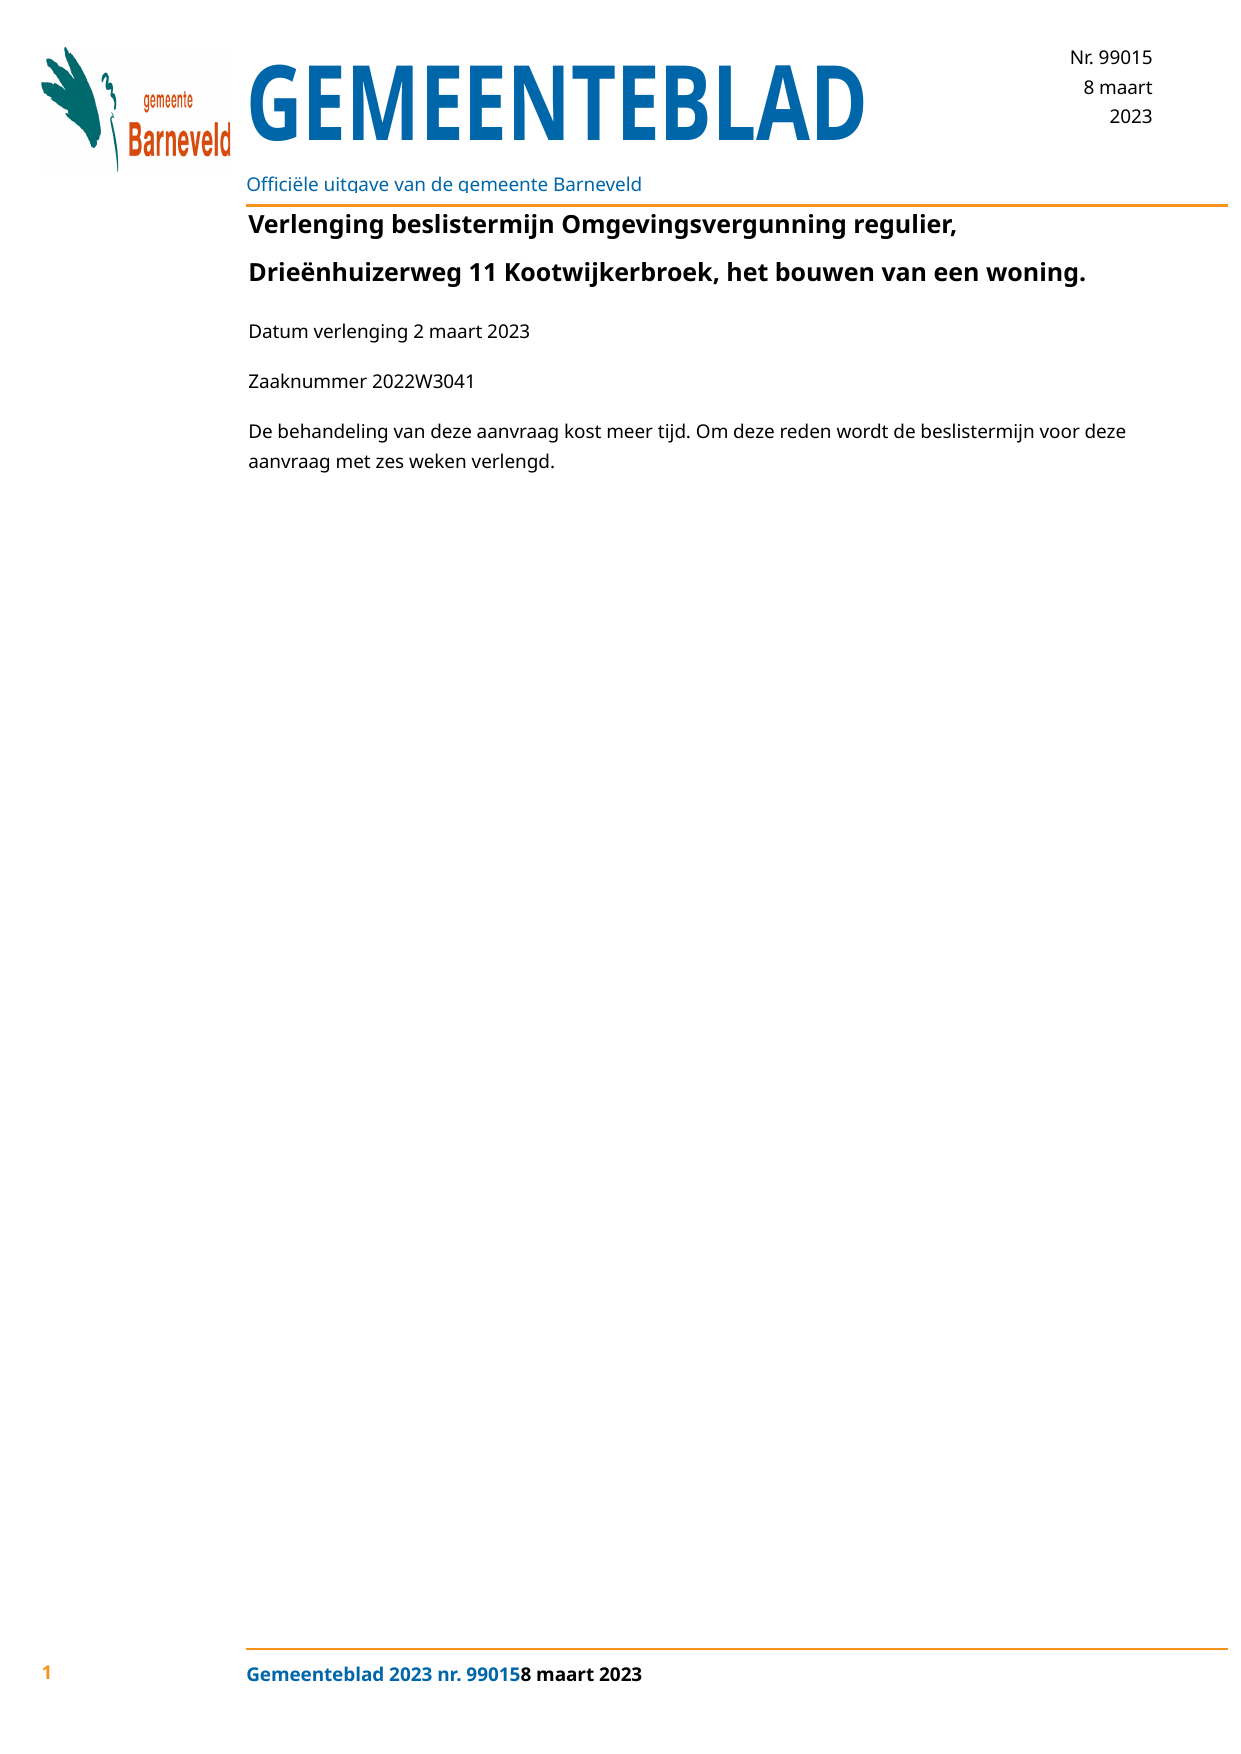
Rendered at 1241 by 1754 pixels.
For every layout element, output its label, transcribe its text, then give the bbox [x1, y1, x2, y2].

picture [41, 47, 231, 172]
text Verlenging beslistermijn Omgevingsvergunning regulier, Drieënhuizerweg 11 Kootwijkerbroek, het bouwen van een woning. [248, 207, 1152, 288]
text De behandeling van deze aanvraag kost meer tijd. Om deze reden wordt de beslistermijn voor deze aanvraag met zes weken verlengd. [248, 419, 1152, 474]
text Zaaknummer 2022W3041 [248, 368, 1152, 394]
text Datum verlenging 2 maart 2023 [248, 318, 1152, 344]
